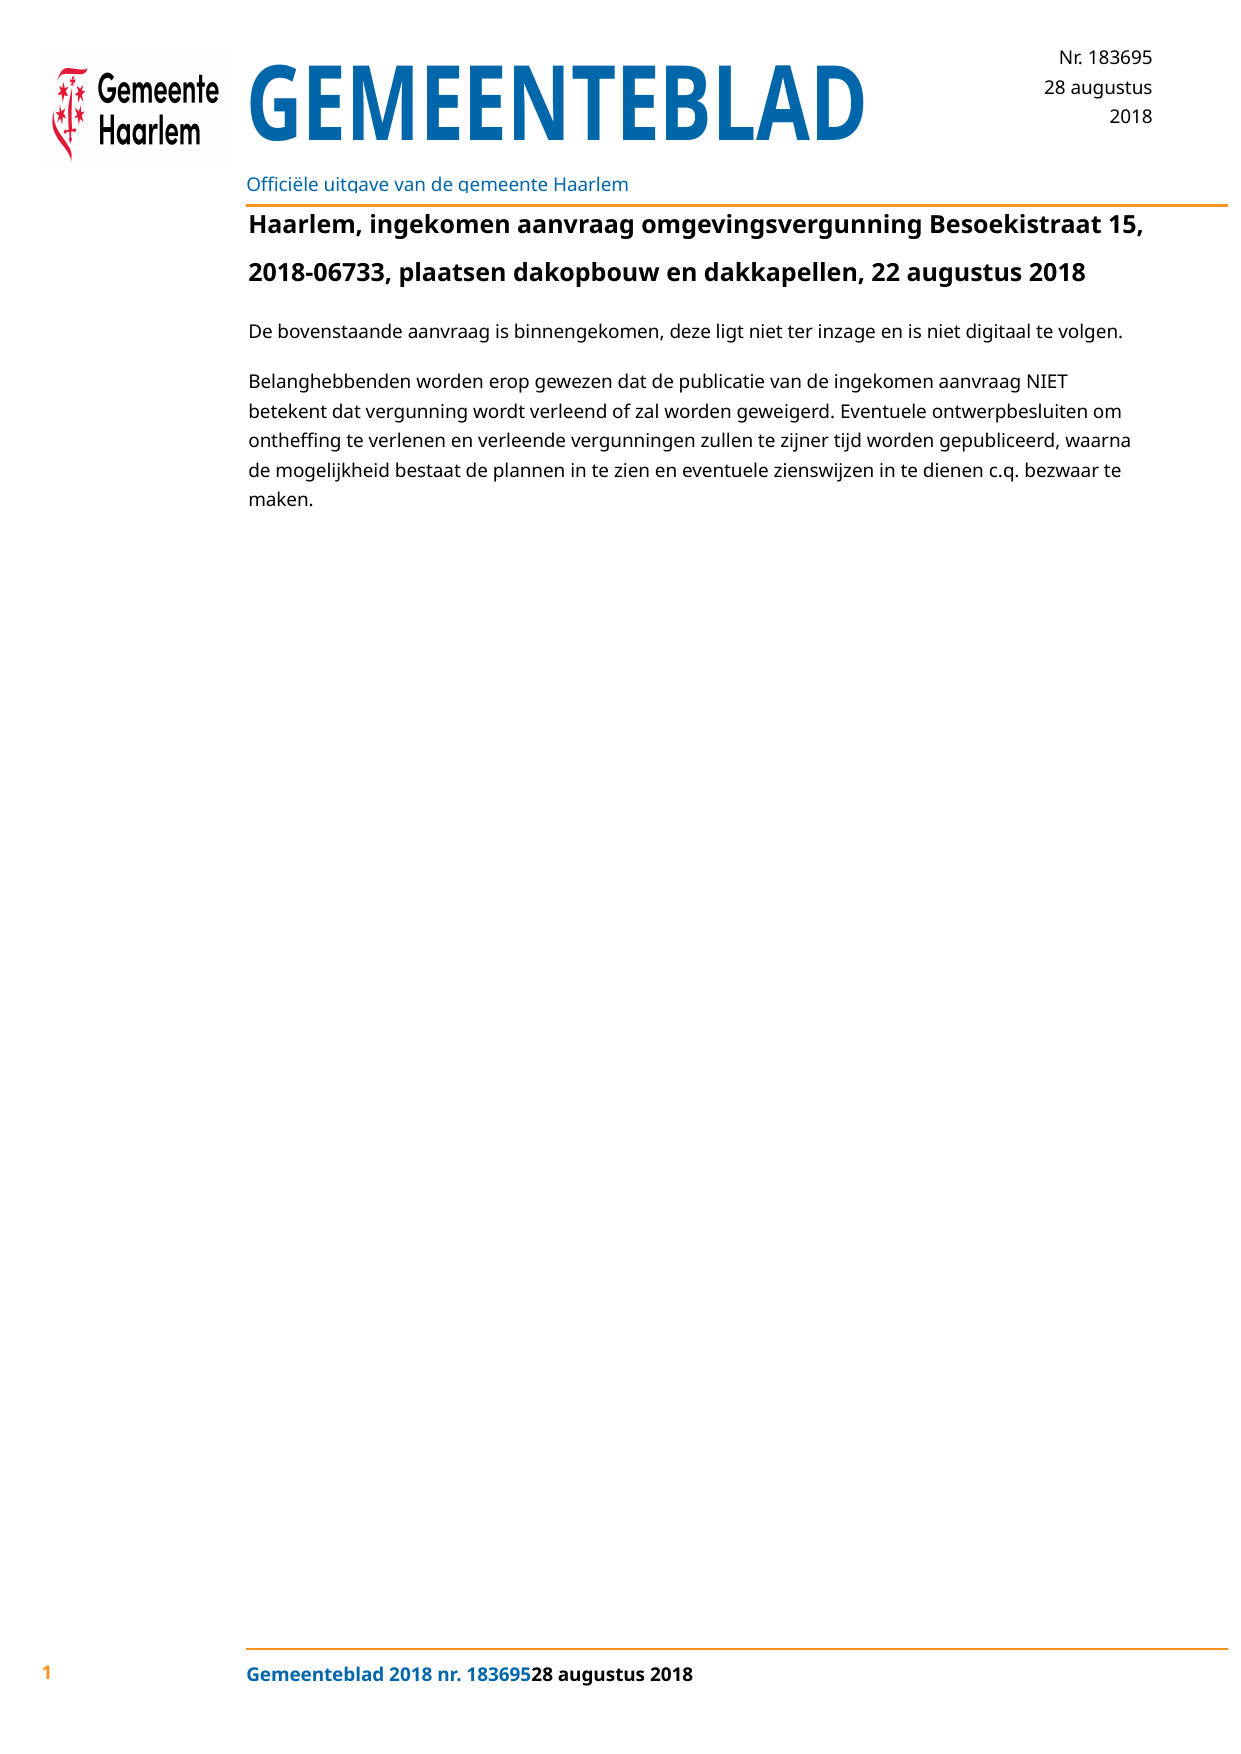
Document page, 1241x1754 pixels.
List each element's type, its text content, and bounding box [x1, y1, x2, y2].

text Haarlem, ingekomen aanvraag omgevingsvergunning Besoekistraat 15, 2018-06733, plaatsen dakopbouw en dakkapellen, 22 augustus 2018 [248, 207, 1152, 288]
text De bovenstaande aanvraag is binnengekomen, deze ligt niet ter inzage en is niet digitaal te volgen. [248, 318, 1152, 344]
text Belanghebbenden worden erop gewezen dat de publicatie van de ingekomen aanvraag NIET betekent dat vergunning wordt verleend of zal worden geweigerd. Eventuele ontwerpbesluiten om ontheffing te verlenen en verleende vergunningen zullen te zijner tijd worden gepubliceerd, waarna de mogelijkheid bestaat de plannen in te zien en eventuele zienswijzen in te dienen c.q. bezwaar te maken. [248, 368, 1152, 512]
picture [41, 47, 231, 172]
